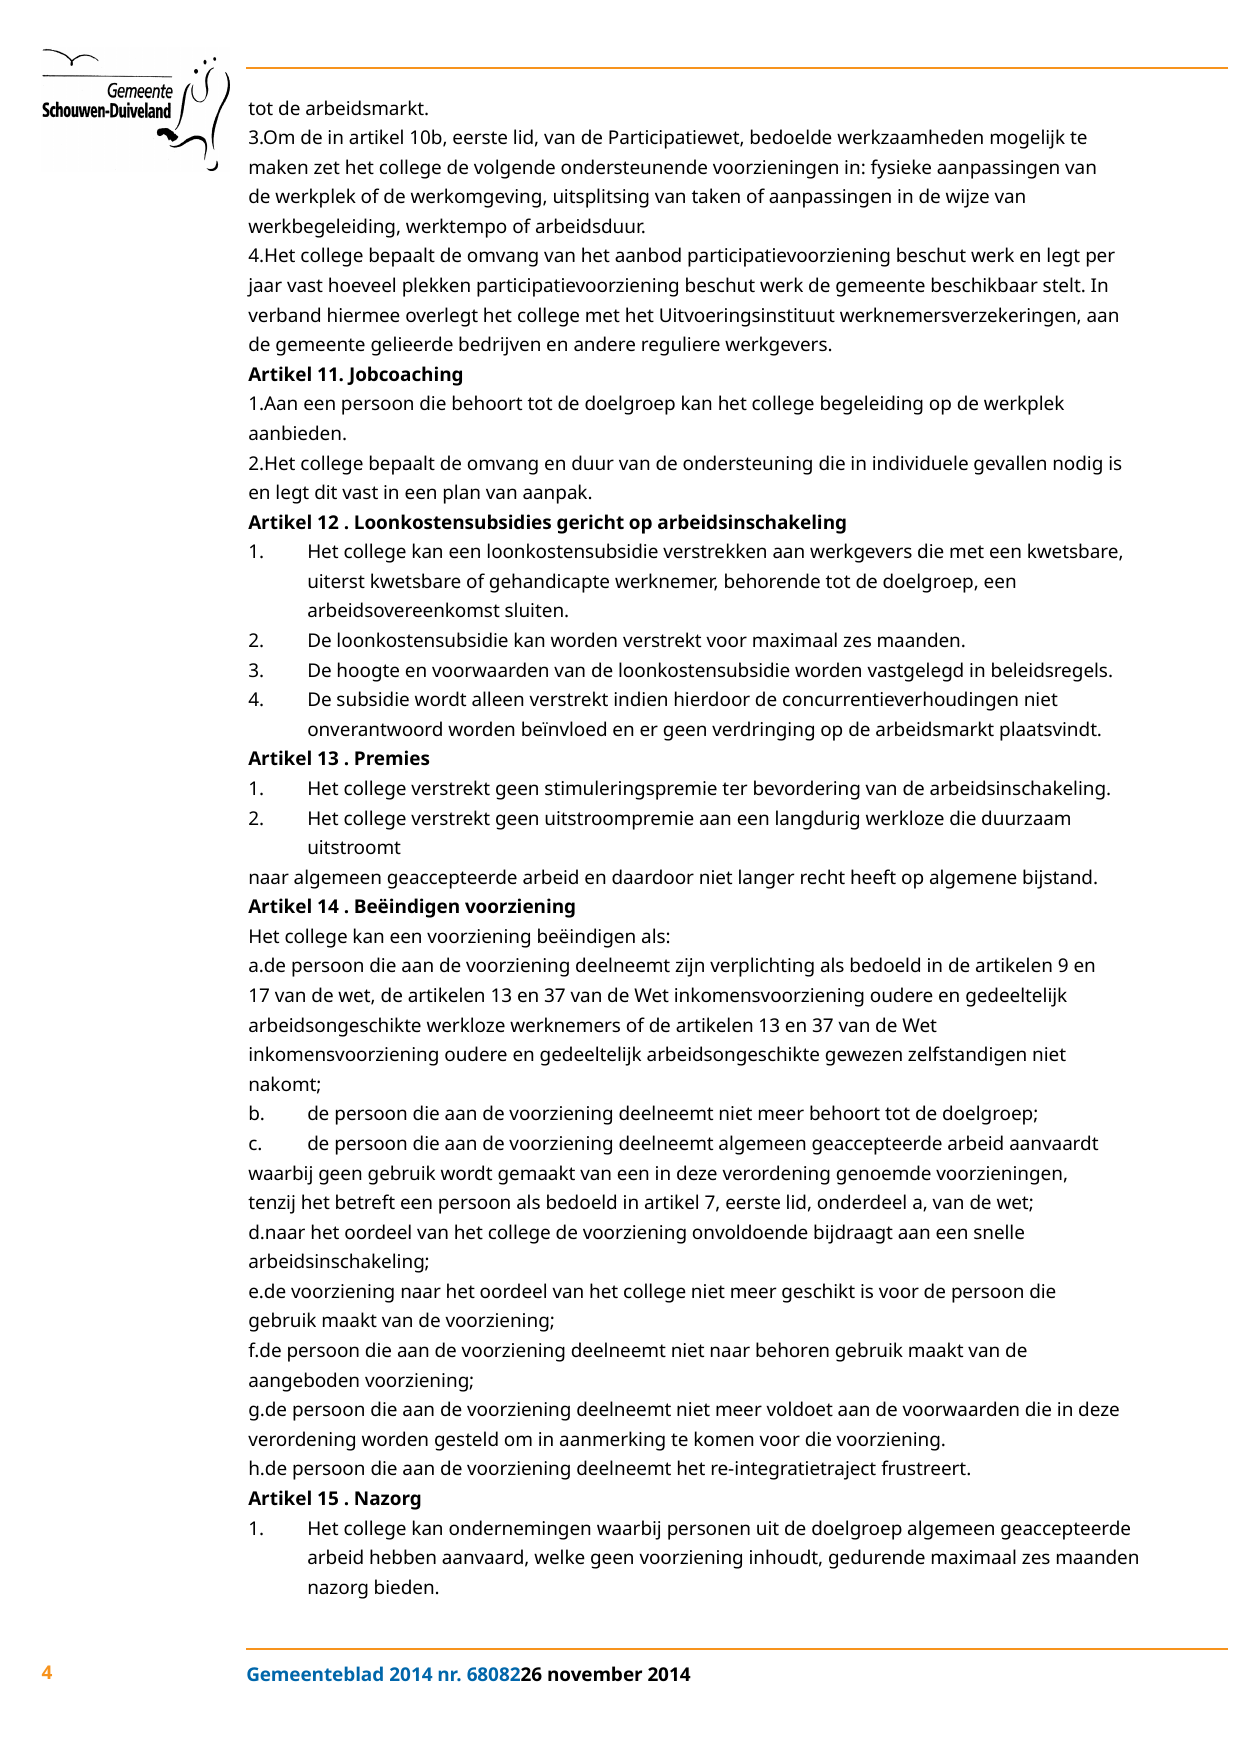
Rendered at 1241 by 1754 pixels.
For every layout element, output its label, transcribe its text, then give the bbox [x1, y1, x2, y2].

text tenzij het betreft een persoon als bedoeld in artikel 7, eerste lid, onderdeel a, van de wet; [248, 1189, 1152, 1215]
text f.de persoon die aan de voorziening deelneemt niet naar behoren gebruik maakt van de [248, 1337, 1152, 1363]
list De loonkostensubsidie kan worden verstrekt voor maximaal zes maanden. [248, 627, 1152, 653]
text verordening worden gesteld om in aanmerking te komen voor die voorziening. [248, 1426, 1152, 1452]
list onverantwoord worden beïnvloed en er geen verdringing op de arbeidsmarkt plaatsvindt. [248, 716, 1152, 742]
text Artikel 11. Jobcoaching [248, 361, 1152, 387]
text 2.Het college bepaalt de omvang en duur van de ondersteuning die in individuele gevallen nodig is [248, 450, 1152, 476]
text 3.Om de in artikel 10b, eerste lid, van de Participatiewet, bedoelde werkzaamheden mogelijk te [248, 124, 1152, 150]
text maken zet het college de volgende ondersteunende voorzieningen in: fysieke aanpassingen van [248, 154, 1152, 180]
text d.naar het oordeel van het college de voorziening onvoldoende bijdraagt aan een snelle [248, 1219, 1152, 1245]
text arbeidsongeschikte werkloze werknemers of de artikelen 13 en 37 van de Wet [248, 1012, 1152, 1038]
text naar algemeen geaccepteerde arbeid en daardoor niet langer recht heeft op algemene bijstand. [248, 864, 1152, 890]
text verband hiermee overlegt het college met het Uitvoeringsinstituut werknemersverzekeringen, aan [248, 302, 1152, 328]
list De subsidie wordt alleen verstrekt indien hierdoor de concurrentieverhoudingen niet [248, 686, 1152, 712]
text aanbieden. [248, 420, 1152, 446]
list Het college verstrekt geen uitstroompremie aan een langdurig werkloze die duurzaam uitstroomt [248, 805, 1152, 860]
text tot de arbeidsmarkt. [248, 95, 1152, 121]
list Het college kan ondernemingen waarbij personen uit de doelgroep algemeen geaccepteerde arbeid hebben aanvaard, welke geen voorziening inhoudt, gedurende maximaal zes maanden nazorg bieden. [248, 1515, 1152, 1600]
text 1.Aan een persoon die behoort tot de doelgroep kan het college begeleiding op de werkplek [248, 391, 1152, 416]
text arbeidsinschakeling; [248, 1248, 1152, 1274]
text Artikel 15 . Nazorg [248, 1485, 1152, 1511]
text Artikel 14 . Beëindigen voorziening [248, 893, 1152, 919]
picture [41, 47, 231, 172]
list de persoon die aan de voorziening deelneemt niet meer behoort tot de doelgroep; [248, 1101, 1152, 1126]
list Het college kan een loonkostensubsidie verstrekken aan werkgevers die met een kwetsbare, uiterst kwetsbare of gehandicapte werknemer, behorende tot de doelgroep, een arbeidsovereenkomst sluiten. [248, 538, 1152, 623]
text a.de persoon die aan de voorziening deelneemt zijn verplichting als bedoeld in de artikelen 9 en [248, 953, 1152, 978]
text nakomt; [248, 1071, 1152, 1097]
list de persoon die aan de voorziening deelneemt algemeen geaccepteerde arbeid aanvaardt [248, 1130, 1152, 1156]
text de gemeente gelieerde bedrijven en andere reguliere werkgevers. [248, 331, 1152, 357]
text aangeboden voorziening; [248, 1367, 1152, 1393]
text inkomensvoorziening oudere en gedeeltelijk arbeidsongeschikte gewezen zelfstandigen niet [248, 1041, 1152, 1067]
text de werkplek of de werkomgeving, uitsplitsing van taken of aanpassingen in de wijze van [248, 183, 1152, 209]
list De hoogte en voorwaarden van de loonkostensubsidie worden vastgelegd in beleidsregels. [248, 657, 1152, 683]
text g.de persoon die aan de voorziening deelneemt niet meer voldoet aan de voorwaarden die in deze [248, 1396, 1152, 1422]
text 17 van de wet, de artikelen 13 en 37 van de Wet inkomensvoorziening oudere en gedeeltelijk [248, 982, 1152, 1008]
text werkbegeleiding, werktempo of arbeidsduur. [248, 213, 1152, 239]
text jaar vast hoeveel plekken participatievoorziening beschut werk de gemeente beschikbaar stelt. In [248, 272, 1152, 298]
text en legt dit vast in een plan van aanpak. [248, 479, 1152, 505]
text Artikel 12 . Loonkostensubsidies gericht op arbeidsinschakeling [248, 509, 1152, 535]
text gebruik maakt van de voorziening; [248, 1308, 1152, 1333]
list Het college verstrekt geen stimuleringspremie ter bevordering van de arbeidsinschakeling. [248, 775, 1152, 801]
text 4.Het college bepaalt de omvang van het aanbod participatievoorziening beschut werk en legt per [248, 243, 1152, 268]
text Artikel 13 . Premies [248, 746, 1152, 771]
text h.de persoon die aan de voorziening deelneemt het re-integratietraject frustreert. [248, 1456, 1152, 1481]
text e.de voorziening naar het oordeel van het college niet meer geschikt is voor de persoon die [248, 1278, 1152, 1304]
text Het college kan een voorziening beëindigen als: [248, 923, 1152, 949]
text waarbij geen gebruik wordt gemaakt van een in deze verordening genoemde voorzieningen, [248, 1160, 1152, 1186]
